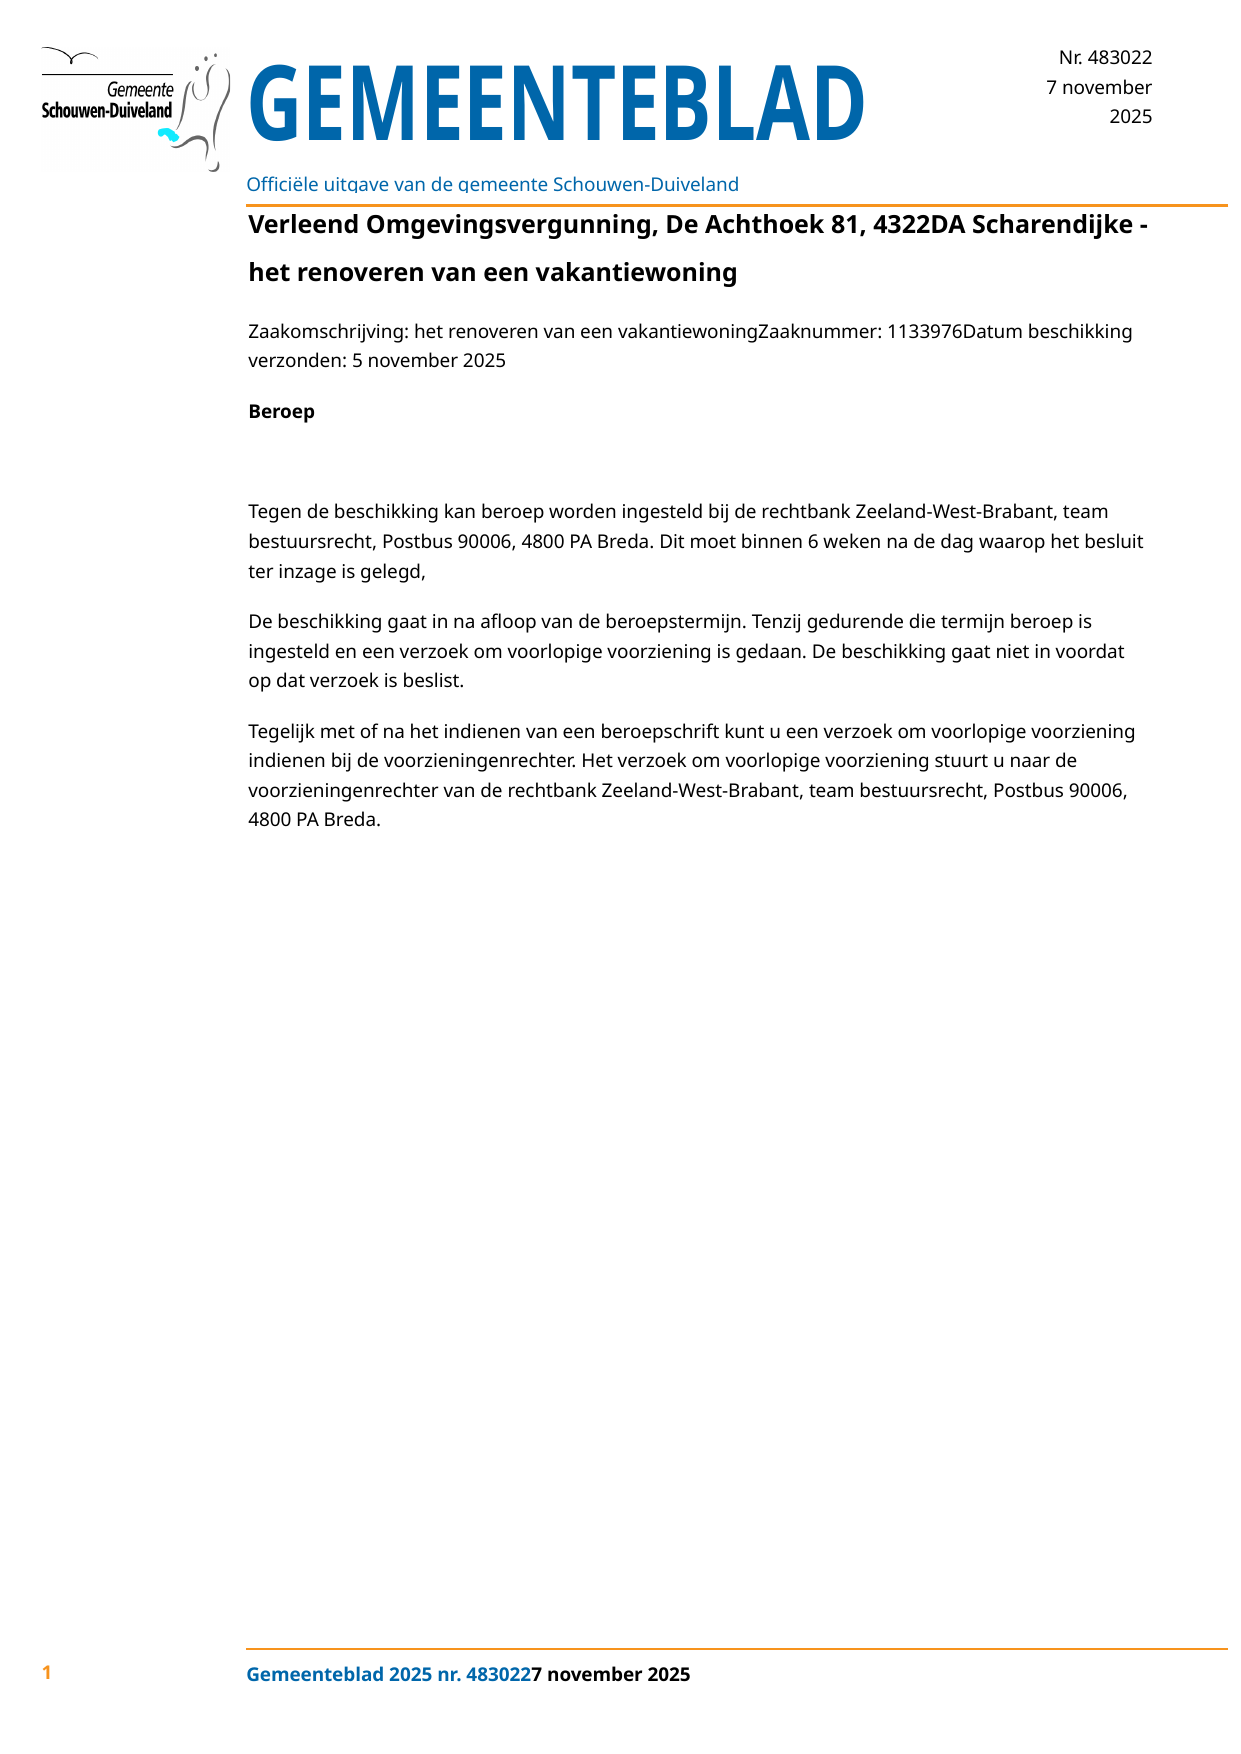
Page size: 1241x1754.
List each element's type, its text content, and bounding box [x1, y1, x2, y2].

text Verleend Omgevingsvergunning, De Achthoek 81, 4322DA Scharendijke - het renoveren van een vakantiewoning [248, 207, 1152, 288]
text De beschikking gaat in na afloop van de beroepstermijn. Tenzij gedurende die termijn beroep is ingesteld en een verzoek om voorlopige voorziening is gedaan. De beschikking gaat niet in voordat op dat verzoek is beslist. [248, 608, 1152, 693]
text Tegelijk met of na het indienen van een beroepschrift kunt u een verzoek om voorlopige voorziening indienen bij de voorzieningenrechter. Het verzoek om voorlopige voorziening stuurt u naar de voorzieningenrechter van de rechtbank Zeeland-West-Brabant, team bestuursrecht, Postbus 90006, 4800 PA Breda. [248, 718, 1152, 832]
text Tegen de beschikking kan beroep worden ingesteld bij de rechtbank Zeeland-West-Brabant, team bestuursrecht, Postbus 90006, 4800 PA Breda. Dit moet binnen 6 weken na de dag waarop het besluit ter inzage is gelegd, [248, 499, 1152, 584]
text Zaakomschrijving: het renoveren van een vakantiewoningZaaknummer: 1133976Datum beschikking verzonden: 5 november 2025 [248, 318, 1152, 373]
picture [41, 47, 231, 172]
text Beroep [248, 398, 1152, 424]
